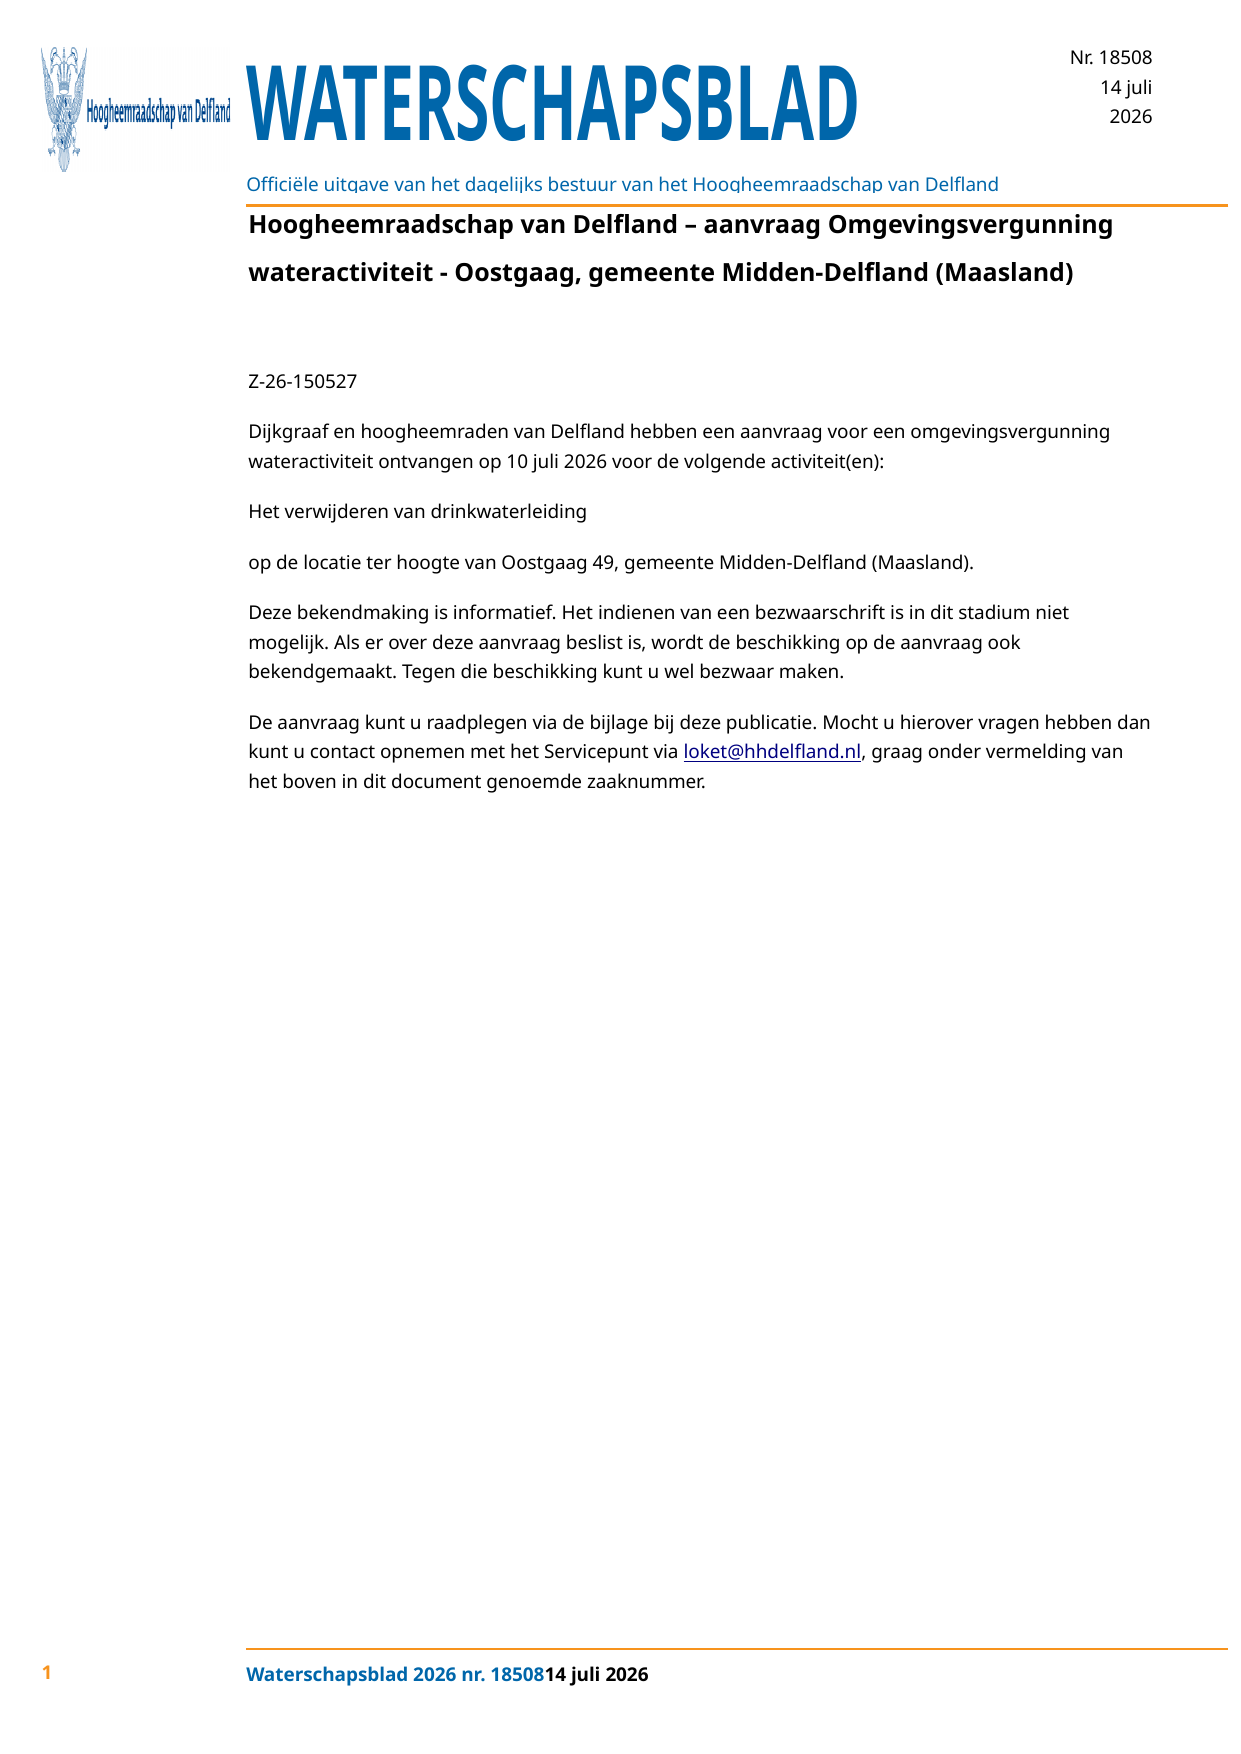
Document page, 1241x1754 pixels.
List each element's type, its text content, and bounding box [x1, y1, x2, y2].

text Deze bekendmaking is informatief. Het indienen van een bezwaarschrift is in dit stadium niet mogelijk. Als er over deze aanvraag beslist is, wordt de beschikking op de aanvraag ook bekendgemaakt. Tegen die beschikking kunt u wel bezwaar maken. [248, 599, 1152, 684]
text De aanvraag kunt u raadplegen via de bijlage bij deze publicatie. Mocht u hierover vragen hebben dan kunt u contact opnemen met het Servicepunt via loket@hhdelfland.nl, graag onder vermelding van het boven in dit document genoemde zaaknummer. [248, 709, 1152, 794]
text Z-26-150527 [248, 368, 1152, 394]
text Dijkgraaf en hoogheemraden van Delfland hebben een aanvraag voor een omgevingsvergunning wateractiviteit ontvangen op 10 juli 2026 voor de volgende activiteit(en): [248, 419, 1152, 474]
picture [41, 47, 231, 172]
text Het verwijderen van drinkwaterleiding [248, 499, 1152, 524]
text Hoogheemraadschap van Delfland – aanvraag Omgevingsvergunning wateractiviteit - Oostgaag, gemeente Midden-Delfland (Maasland) [248, 207, 1152, 288]
text op de locatie ter hoogte van Oostgaag 49, gemeente Midden-Delfland (Maasland). [248, 549, 1152, 575]
